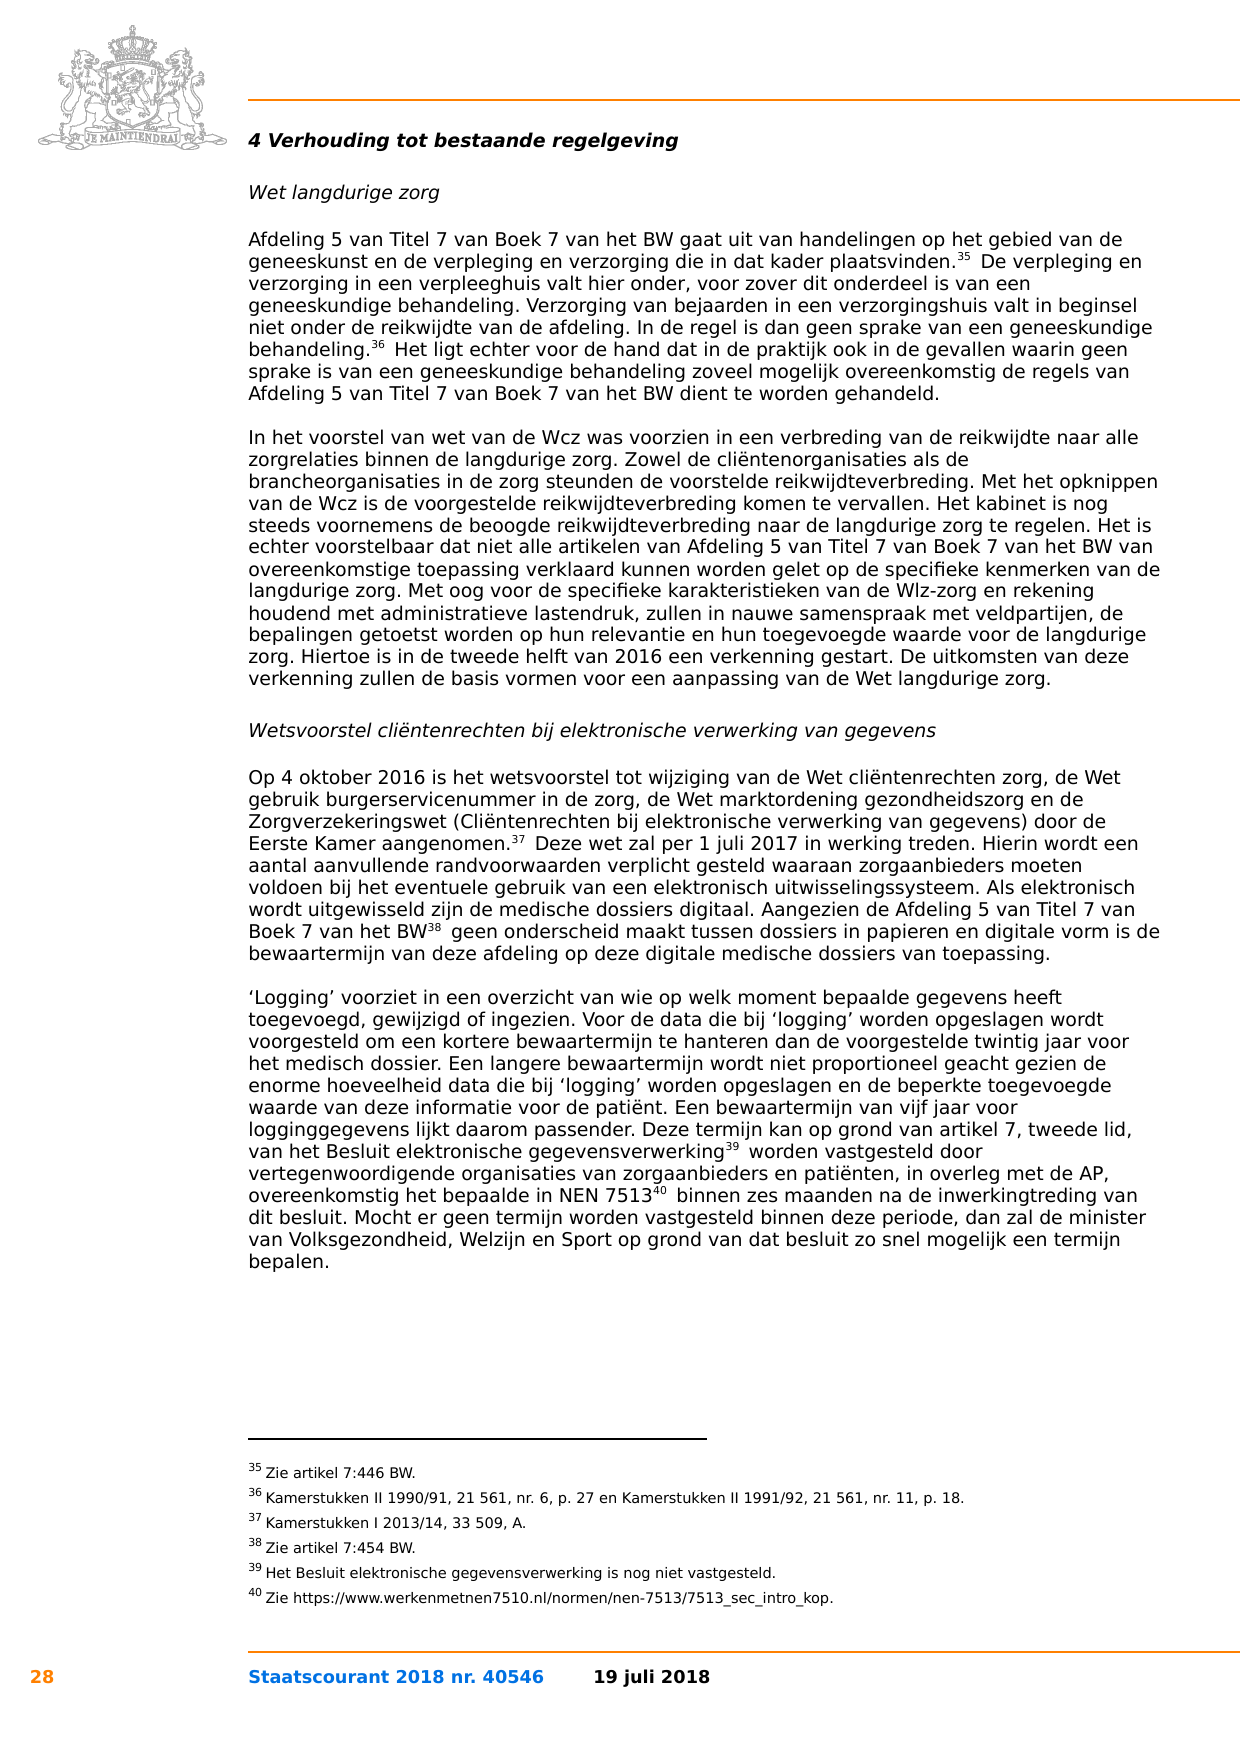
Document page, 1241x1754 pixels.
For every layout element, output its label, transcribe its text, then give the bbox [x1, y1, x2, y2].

text Afdeling 5 van Titel 7 van Boek 7 van het BW gaat uit van handelingen op het gebied van de geneeskunst en de verpleging en verzorging die in dat kader plaatsvinden. De verpleging en verzorging in een verpleeghuis valt hier onder, voor zover dit onderdeel is van een geneeskundige behandeling. Verzorging van bejaarden in een verzorgingshuis valt in beginsel niet onder de reikwijdte van de afdeling. In de regel is dan geen sprake van een geneeskundige behandeling. Het ligt echter voor de hand dat in de praktijk ook in de gevallen waarin geen sprake is van een geneeskundige behandeling zoveel mogelijk overeenkomstig de regels van Afdeling 5 van Titel 7 van Boek 7 van het BW dient te worden gehandeld. [248, 229, 1163, 405]
subtitle Wetsvoorstel cliëntenrechten bij elektronische verwerking van gegevens [248, 720, 1163, 742]
text Zie artikel 7:446 BW. [248, 1461, 1163, 1483]
text In het voorstel van wet van de Wcz was voorzien in een verbreding van de reikwijdte naar alle zorgrelaties binnen de langdurige zorg. Zowel de cliëntenorganisaties als de brancheorganisaties in de zorg steunden de voorstelde reikwijdteverbreding. Met het opknippen van de Wcz is de voorgestelde reikwijdteverbreding komen te vervallen. Het kabinet is nog steeds voornemens de beoogde reikwijdteverbreding naar de langdurige zorg te regelen. Het is echter voorstelbaar dat niet alle artikelen van Afdeling 5 van Titel 7 van Boek 7 van het BW van overeenkomstige toepassing verklaard kunnen worden gelet op de specifieke kenmerken van de langdurige zorg. Met oog voor de specifieke karakteristieken van de Wlz-zorg en rekening houdend met administratieve lastendruk, zullen in nauwe samenspraak met veldpartijen, de bepalingen getoetst worden op hun relevantie en hun toegevoegde waarde voor de langdurige zorg. Hiertoe is in de tweede helft van 2016 een verkenning gestart. De uitkomsten van deze verkenning zullen de basis vormen voor een aanpassing van de Wet langdurige zorg. [248, 427, 1163, 690]
picture [38, 25, 227, 150]
text Het Besluit elektronische gegevensverwerking is nog niet vastgesteld. [248, 1561, 1163, 1583]
subtitle 4 Verhouding tot bestaande regelgeving [248, 130, 1163, 152]
text Kamerstukken II 1990/91, 21 561, nr. 6, p. 27 en Kamerstukken II 1991/92, 21 561, nr. 11, p. 18. [248, 1486, 1163, 1508]
subtitle Wet langdurige zorg [248, 182, 1163, 204]
text Zie artikel 7:454 BW. [248, 1536, 1163, 1558]
text ‘Logging’ voorziet in een overzicht van wie op welk moment bepaalde gegevens heeft toegevoegd, gewijzigd of ingezien. Voor de data die bij ‘logging’ worden opgeslagen wordt voorgesteld om een kortere bewaartermijn te hanteren dan de voorgestelde twintig jaar voor het medisch dossier. Een langere bewaartermijn wordt niet proportioneel geacht gezien de enorme hoeveelheid data die bij ‘logging’ worden opgeslagen en de beperkte toegevoegde waarde van deze informatie voor de patiënt. Een bewaartermijn van vijf jaar voor logginggegevens lijkt daarom passender. Deze termijn kan op grond van artikel 7, tweede lid, van het Besluit elektronische gegevensverwerking worden vastgesteld door vertegenwoordigende organisaties van zorgaanbieders en patiënten, in overleg met de AP, overeenkomstig het bepaalde in NEN 7513 binnen zes maanden na de inwerkingtreding van dit besluit. Mocht er geen termijn worden vastgesteld binnen deze periode, dan zal de minister van Volksgezondheid, Welzijn en Sport op grond van dat besluit zo snel mogelijk een termijn bepalen. [248, 987, 1163, 1273]
text Op 4 oktober 2016 is het wetsvoorstel tot wijziging van de Wet cliëntenrechten zorg, de Wet gebruik burgerservicenummer in de zorg, de Wet marktordening gezondheidszorg en de Zorgverzekeringswet (Cliëntenrechten bij elektronische verwerking van gegevens) door de Eerste Kamer aangenomen. Deze wet zal per 1 juli 2017 in werking treden. Hierin wordt een aantal aanvullende randvoorwaarden verplicht gesteld waaraan zorgaanbieders moeten voldoen bij het eventuele gebruik van een elektronisch uitwisselingssysteem. Als elektronisch wordt uitgewisseld zijn de medische dossiers digitaal. Aangezien de Afdeling 5 van Titel 7 van Boek 7 van het BW geen onderscheid maakt tussen dossiers in papieren en digitale vorm is de bewaartermijn van deze afdeling op deze digitale medische dossiers van toepassing. [248, 767, 1163, 965]
text Zie https://www.werkenmetnen7510.nl/normen/nen-7513/7513_sec_intro_kop. [248, 1586, 1163, 1608]
text Kamerstukken I 2013/14, 33 509, A. [248, 1511, 1163, 1533]
